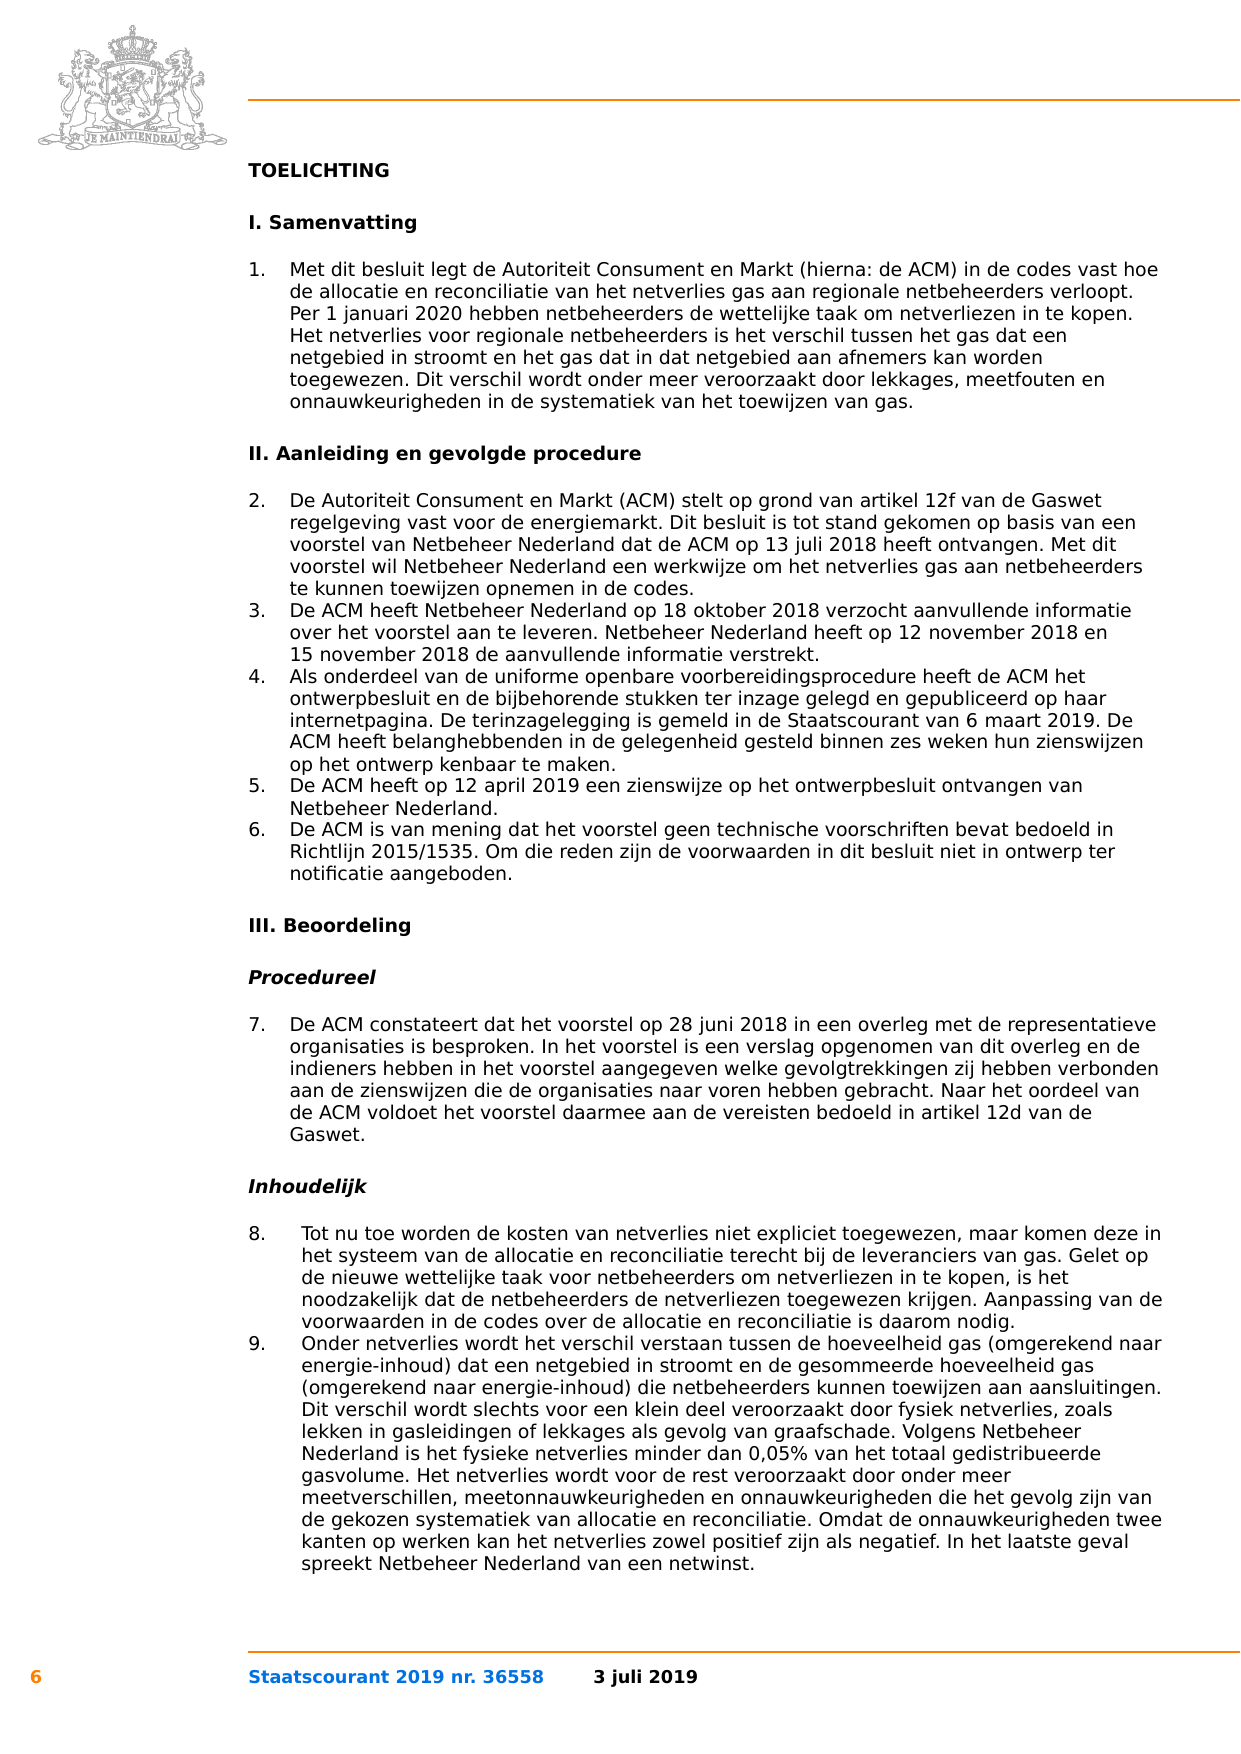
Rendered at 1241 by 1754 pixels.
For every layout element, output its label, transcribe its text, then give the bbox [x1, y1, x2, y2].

subtitle Procedureel [248, 967, 1163, 989]
text 1. Met dit besluit legt de Autoriteit Consument en Markt (hierna: de ACM) in de codes vast hoe de allocatie en reconciliatie van het netverlies gas aan regionale netbeheerders verloopt. Per 1 januari 2020 hebben netbeheerders de wettelijke taak om netverliezen in te kopen. Het netverlies voor regionale netbeheerders is het verschil tussen het gas dat een netgebied in stroomt en het gas dat in dat netgebied aan afnemers kan worden toegewezen. Dit verschil wordt onder meer veroorzaakt door lekkages, meetfouten en onnauwkeurigheden in de systematiek van het toewijzen van gas. [248, 259, 1163, 413]
text 9. Onder netverlies wordt het verschil verstaan tussen de hoeveelheid gas (omgerekend naar energie-inhoud) dat een netgebied in stroomt en de gesommeerde hoeveelheid gas (omgerekend naar energie-inhoud) die netbeheerders kunnen toewijzen aan aansluitingen. Dit verschil wordt slechts voor een klein deel veroorzaakt door fysiek netverlies, zoals lekken in gasleidingen of lekkages als gevolg van graafschade. Volgens Netbeheer Nederland is het fysieke netverlies minder dan 0,05% van het totaal gedistribueerde gasvolume. Het netverlies wordt voor de rest veroorzaakt door onder meer meetverschillen, meetonnauwkeurigheden en onnauwkeurigheden die het gevolg zijn van de gekozen systematiek van allocatie en reconciliatie. Omdat de onnauwkeurigheden twee kanten op werken kan het netverlies zowel positief zijn als negatief. In het laatste geval spreekt Netbeheer Nederland van een netwinst. [248, 1333, 1163, 1575]
subtitle II. Aanleiding en gevolgde procedure [248, 443, 1163, 465]
text 3. De ACM heeft Netbeheer Nederland op 18 oktober 2018 verzocht aanvullende informatie over het voorstel aan te leveren. Netbeheer Nederland heeft op 12 november 2018 en 15 november 2018 de aanvullende informatie verstrekt. [248, 599, 1163, 666]
subtitle III. Beoordeling [248, 915, 1163, 937]
text 8. Tot nu toe worden de kosten van netverlies niet expliciet toegewezen, maar komen deze in het systeem van de allocatie en reconciliatie terecht bij de leveranciers van gas. Gelet op de nieuwe wettelijke taak voor netbeheerders om netverliezen in te kopen, is het noodzakelijk dat de netbeheerders de netverliezen toegewezen krijgen. Aanpassing van de voorwaarden in de codes over de allocatie en reconciliatie is daarom nodig. [248, 1223, 1163, 1333]
subtitle Inhoudelijk [248, 1176, 1163, 1198]
text 2. De Autoriteit Consument en Markt (ACM) stelt op grond van artikel 12f van de Gaswet regelgeving vast voor de energiemarkt. Dit besluit is tot stand gekomen op basis van een voorstel van Netbeheer Nederland dat de ACM op 13 juli 2018 heeft ontvangen. Met dit voorstel wil Netbeheer Nederland een werkwijze om het netverlies gas aan netbeheerders te kunnen toewijzen opnemen in de codes. [248, 490, 1163, 599]
text 6. De ACM is van mening dat het voorstel geen technische voorschriften bevat bedoeld in Richtlijn 2015/1535. Om die reden zijn de voorwaarden in dit besluit niet in ontwerp ter notificatie aangeboden. [248, 819, 1163, 885]
picture [38, 25, 227, 150]
subtitle I. Samenvatting [248, 212, 1163, 234]
text 4. Als onderdeel van de uniforme openbare voorbereidingsprocedure heeft de ACM het ontwerpbesluit en de bijbehorende stukken ter inzage gelegd en gepubliceerd op haar internetpagina. De terinzagelegging is gemeld in de Staatscourant van 6 maart 2019. De ACM heeft belanghebbenden in de gelegenheid gesteld binnen zes weken hun zienswijzen op het ontwerp kenbaar te maken. [248, 666, 1163, 775]
subtitle TOELICHTING [248, 160, 1163, 182]
text 5. De ACM heeft op 12 april 2019 een zienswijze op het ontwerpbesluit ontvangen van Netbeheer Nederland. [248, 775, 1163, 819]
text 7. De ACM constateert dat het voorstel op 28 juni 2018 in een overleg met de representatieve organisaties is besproken. In het voorstel is een verslag opgenomen van dit overleg en de indieners hebben in het voorstel aangegeven welke gevolgtrekkingen zij hebben verbonden aan de zienswijzen die de organisaties naar voren hebben gebracht. Naar het oordeel van de ACM voldoet het voorstel daarmee aan de vereisten bedoeld in artikel 12d van de Gaswet. [248, 1014, 1163, 1146]
